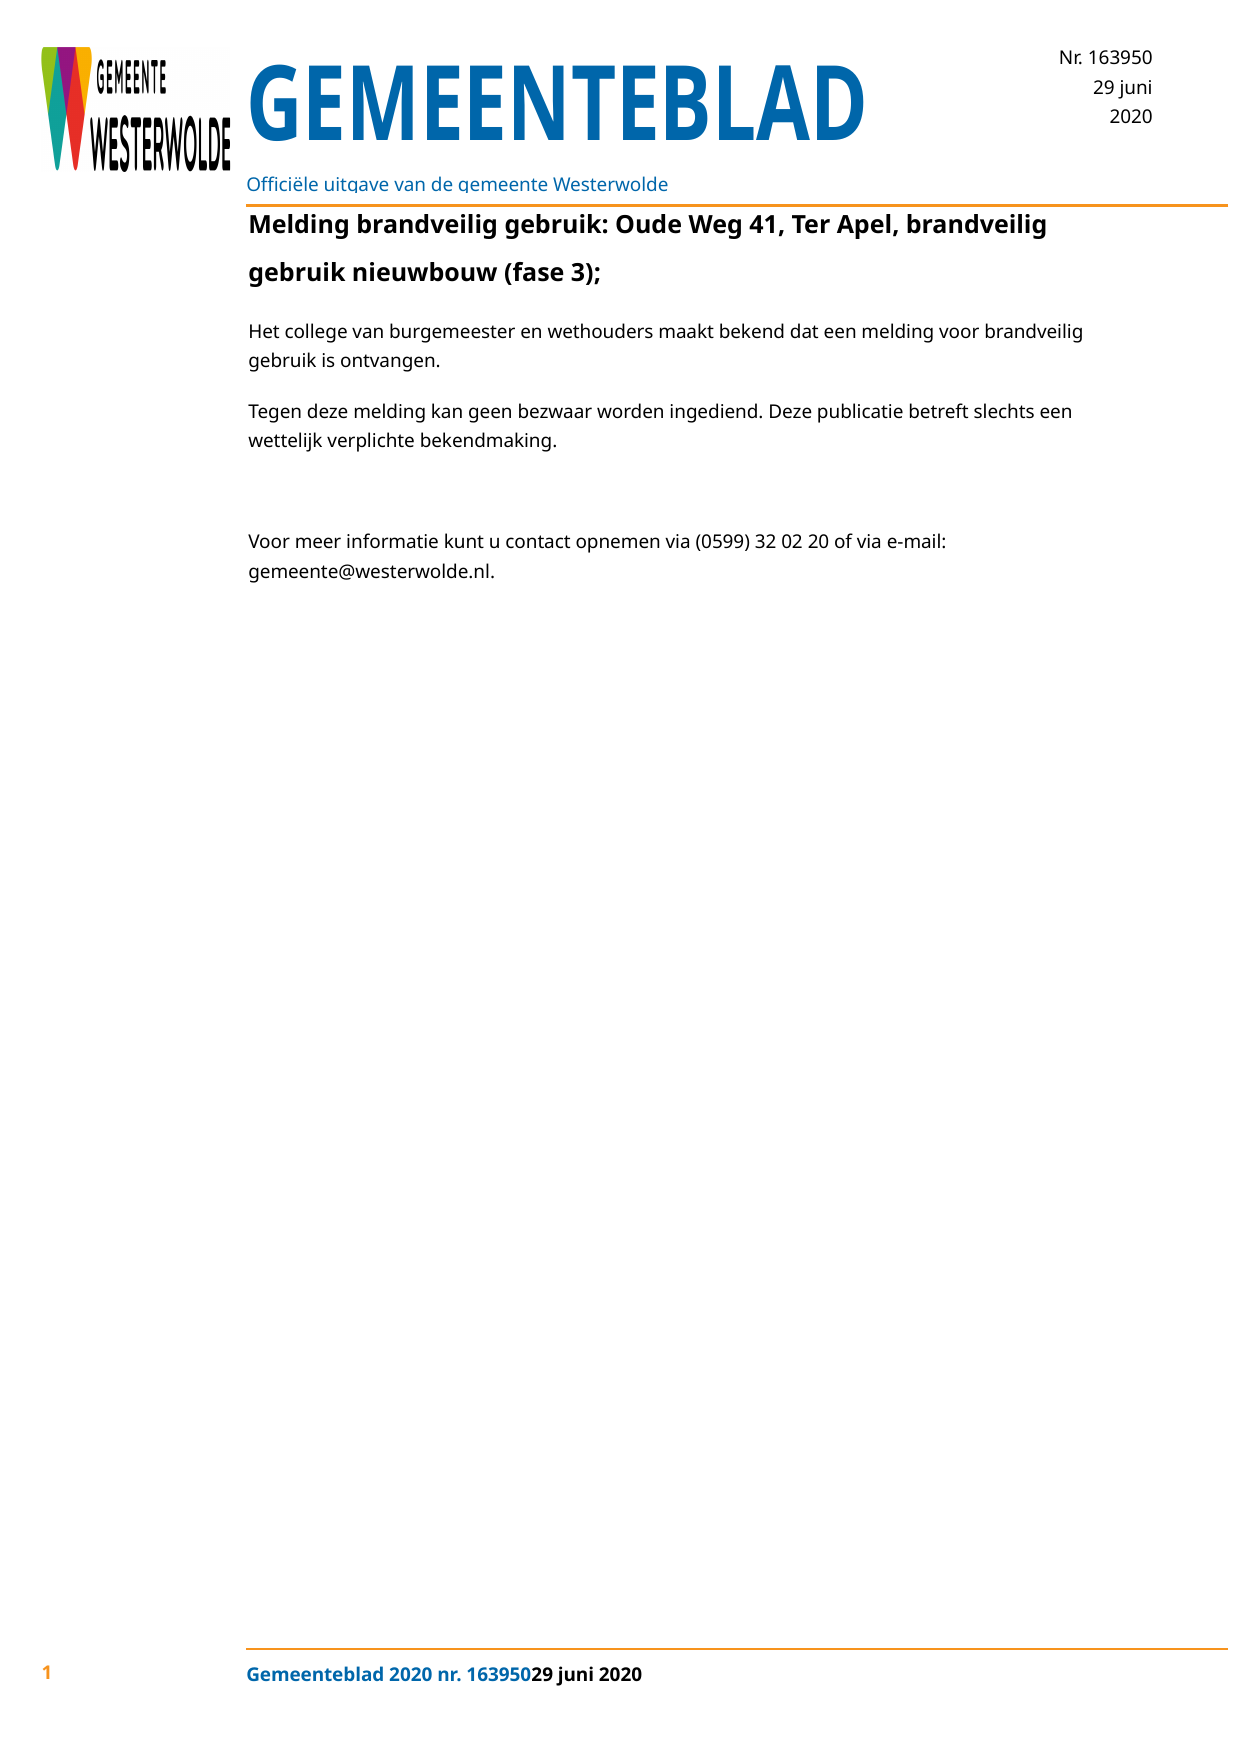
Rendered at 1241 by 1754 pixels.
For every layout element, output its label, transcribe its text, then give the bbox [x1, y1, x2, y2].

text Voor meer informatie kunt u contact opnemen via (0599) 32 02 20 of via e-mail: gemeente@westerwolde.nl. [248, 528, 1152, 584]
text Het college van burgemeester en wethouders maakt bekend dat een melding voor brandveilig gebruik is ontvangen. [248, 318, 1152, 373]
text Tegen deze melding kan geen bezwaar worden ingediend. Deze publicatie betreft slechts een wettelijk verplichte bekendmaking. [248, 398, 1152, 453]
picture [41, 47, 231, 172]
text Melding brandveilig gebruik: Oude Weg 41, Ter Apel, brandveilig gebruik nieuwbouw (fase 3); [248, 207, 1152, 288]
